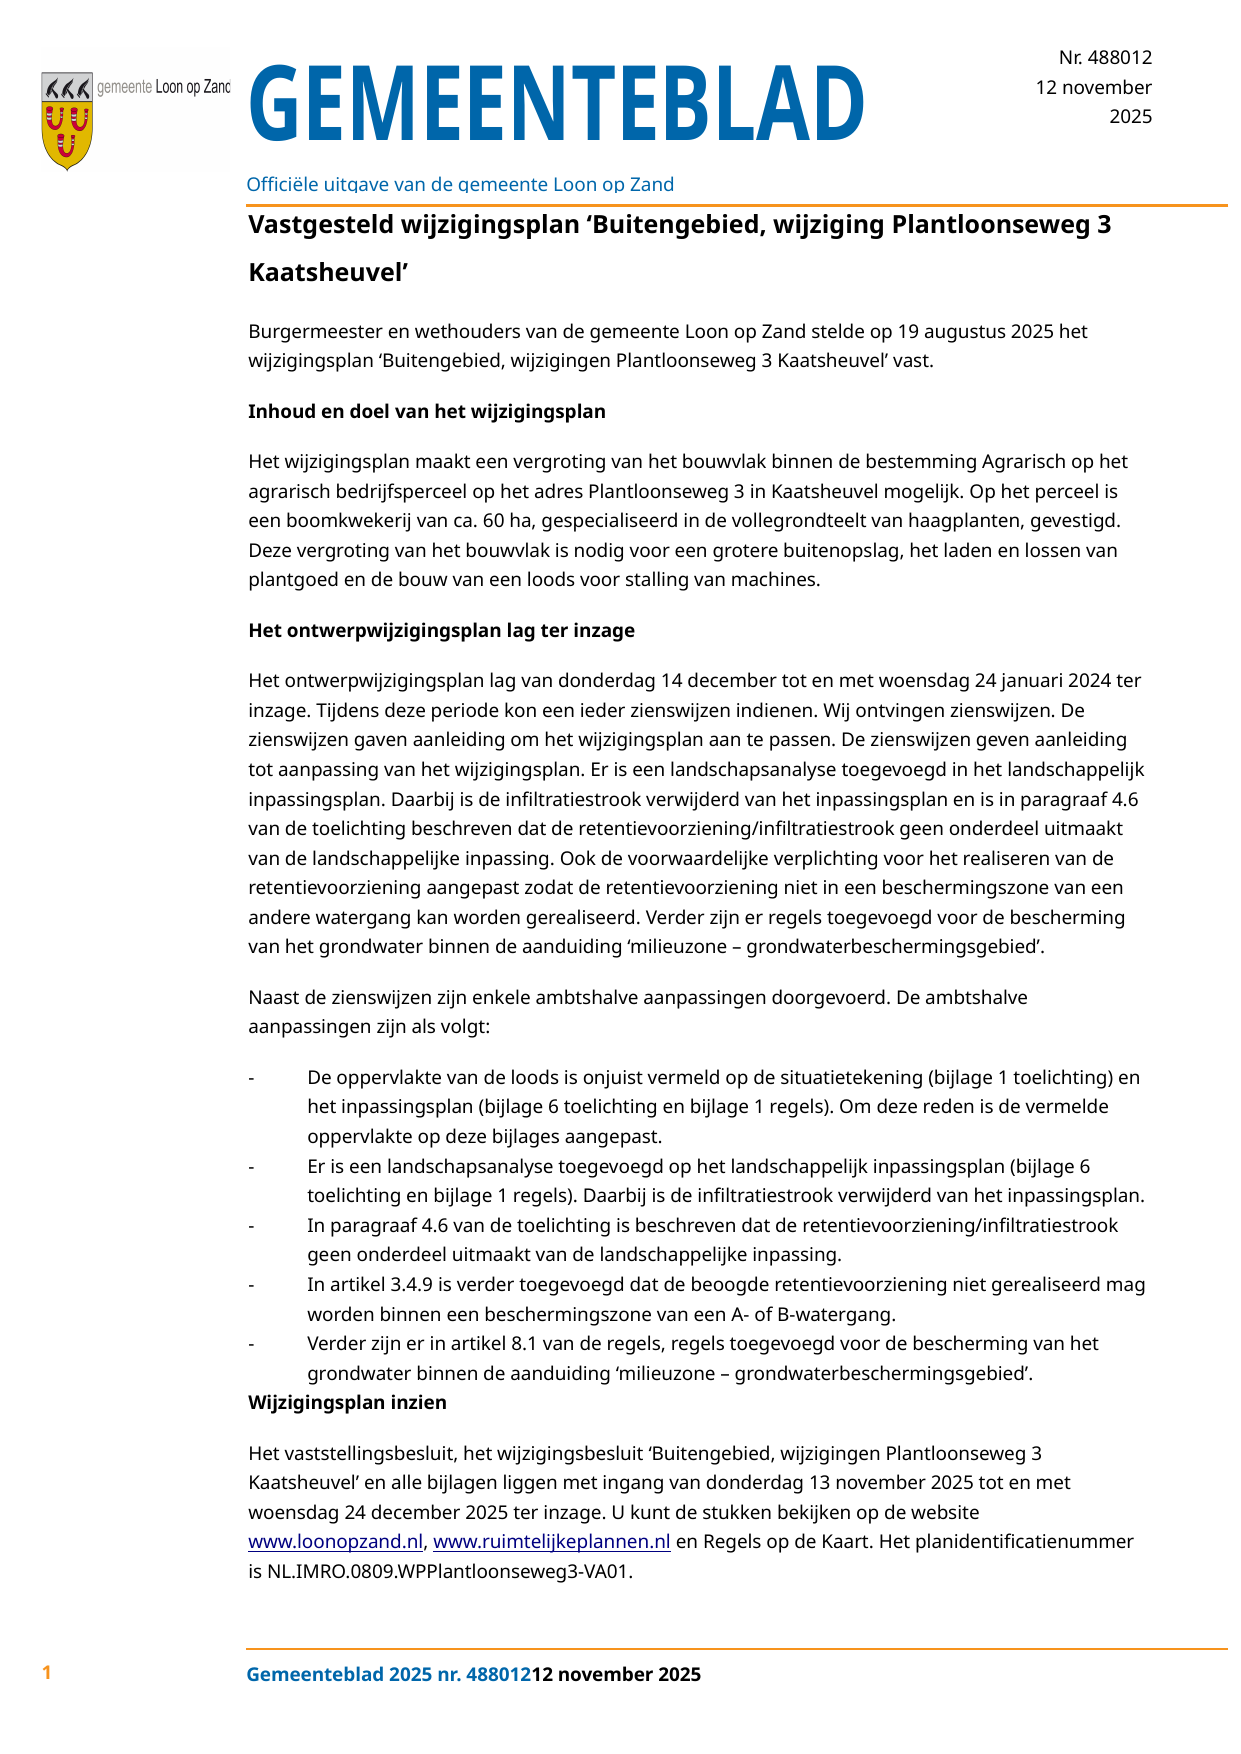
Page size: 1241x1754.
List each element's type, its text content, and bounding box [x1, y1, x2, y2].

text Inhoud en doel van het wijzigingsplan [248, 398, 1152, 424]
text Vastgesteld wijzigingsplan ‘Buitengebied, wijziging Plantloonseweg 3 Kaatsheuvel’ [248, 207, 1152, 288]
text Het wijzigingsplan maakt een vergroting van het bouwvlak binnen de bestemming Agrarisch op het agrarisch bedrijfsperceel op het adres Plantloonseweg 3 in Kaatsheuvel mogelijk. Op het perceel is een boomkwekerij van ca. 60 ha, gespecialiseerd in de vollegrondteelt van haagplanten, gevestigd. Deze vergroting van het bouwvlak is nodig voor een grotere buitenopslag, het laden en lossen van plantgoed en de bouw van een loods voor stalling van machines. [248, 448, 1152, 592]
text Wijzigingsplan inzien [248, 1389, 1152, 1415]
text Het ontwerpwijzigingsplan lag ter inzage [248, 617, 1152, 643]
picture [41, 47, 231, 172]
text Het vaststellingsbesluit, het wijzigingsbesluit ‘Buitengebied, wijzigingen Plantloonseweg 3 Kaatsheuvel’ en alle bijlagen liggen met ingang van donderdag 13 november 2025 tot en met woensdag 24 december 2025 ter inzage. U kunt de stukken bekijken op de website www.loonopzand.nl, www.ruimtelijkeplannen.nl en Regels op de Kaart. Het planidentificatienummer is NL.IMRO.0809.WPPlantloonseweg3-VA01. [248, 1440, 1152, 1584]
text Naast de zienswijzen zijn enkele ambtshalve aanpassingen doorgevoerd. De ambtshalve aanpassingen zijn als volgt: [248, 984, 1152, 1039]
list De oppervlakte van de loods is onjuist vermeld op de situatietekening (bijlage 1 toelichting) en het inpassingsplan (bijlage 6 toelichting en bijlage 1 regels). Om deze reden is de vermelde oppervlakte op deze bijlages aangepast. [248, 1064, 1152, 1149]
text Het ontwerpwijzigingsplan lag van donderdag 14 december tot en met woensdag 24 januari 2024 ter inzage. Tijdens deze periode kon een ieder zienswijzen indienen. Wij ontvingen zienswijzen. De zienswijzen gaven aanleiding om het wijzigingsplan aan te passen. De zienswijzen geven aanleiding tot aanpassing van het wijzigingsplan. Er is een landschapsanalyse toegevoegd in het landschappelijk inpassingsplan. Daarbij is de infiltratiestrook verwijderd van het inpassingsplan en is in paragraaf 4.6 van de toelichting beschreven dat de retentievoorziening/infiltratiestrook geen onderdeel uitmaakt van de landschappelijke inpassing. Ook de voorwaardelijke verplichting voor het realiseren van de retentievoorziening aangepast zodat de retentievoorziening niet in een beschermingszone van een andere watergang kan worden gerealiseerd. Verder zijn er regels toegevoegd voor de bescherming van het grondwater binnen de aanduiding ‘milieuzone – grondwaterbeschermingsgebied’. [248, 667, 1152, 959]
list Er is een landschapsanalyse toegevoegd op het landschappelijk inpassingsplan (bijlage 6 toelichting en bijlage 1 regels). Daarbij is de infiltratiestrook verwijderd van het inpassingsplan. [248, 1153, 1152, 1208]
list In artikel 3.4.9 is verder toegevoegd dat de beoogde retentievoorziening niet gerealiseerd mag worden binnen een beschermingszone van een A- of B-watergang. [248, 1271, 1152, 1327]
list Verder zijn er in artikel 8.1 van de regels, regels toegevoegd voor de bescherming van het grondwater binnen de aanduiding ‘milieuzone – grondwaterbeschermingsgebied’. [248, 1330, 1152, 1386]
list In paragraaf 4.6 van de toelichting is beschreven dat de retentievoorziening/infiltratiestrook geen onderdeel uitmaakt van de landschappelijke inpassing. [248, 1212, 1152, 1267]
text Burgermeester en wethouders van de gemeente Loon op Zand stelde op 19 augustus 2025 het wijzigingsplan ‘Buitengebied, wijzigingen Plantloonseweg 3 Kaatsheuvel’ vast. [248, 318, 1152, 373]
